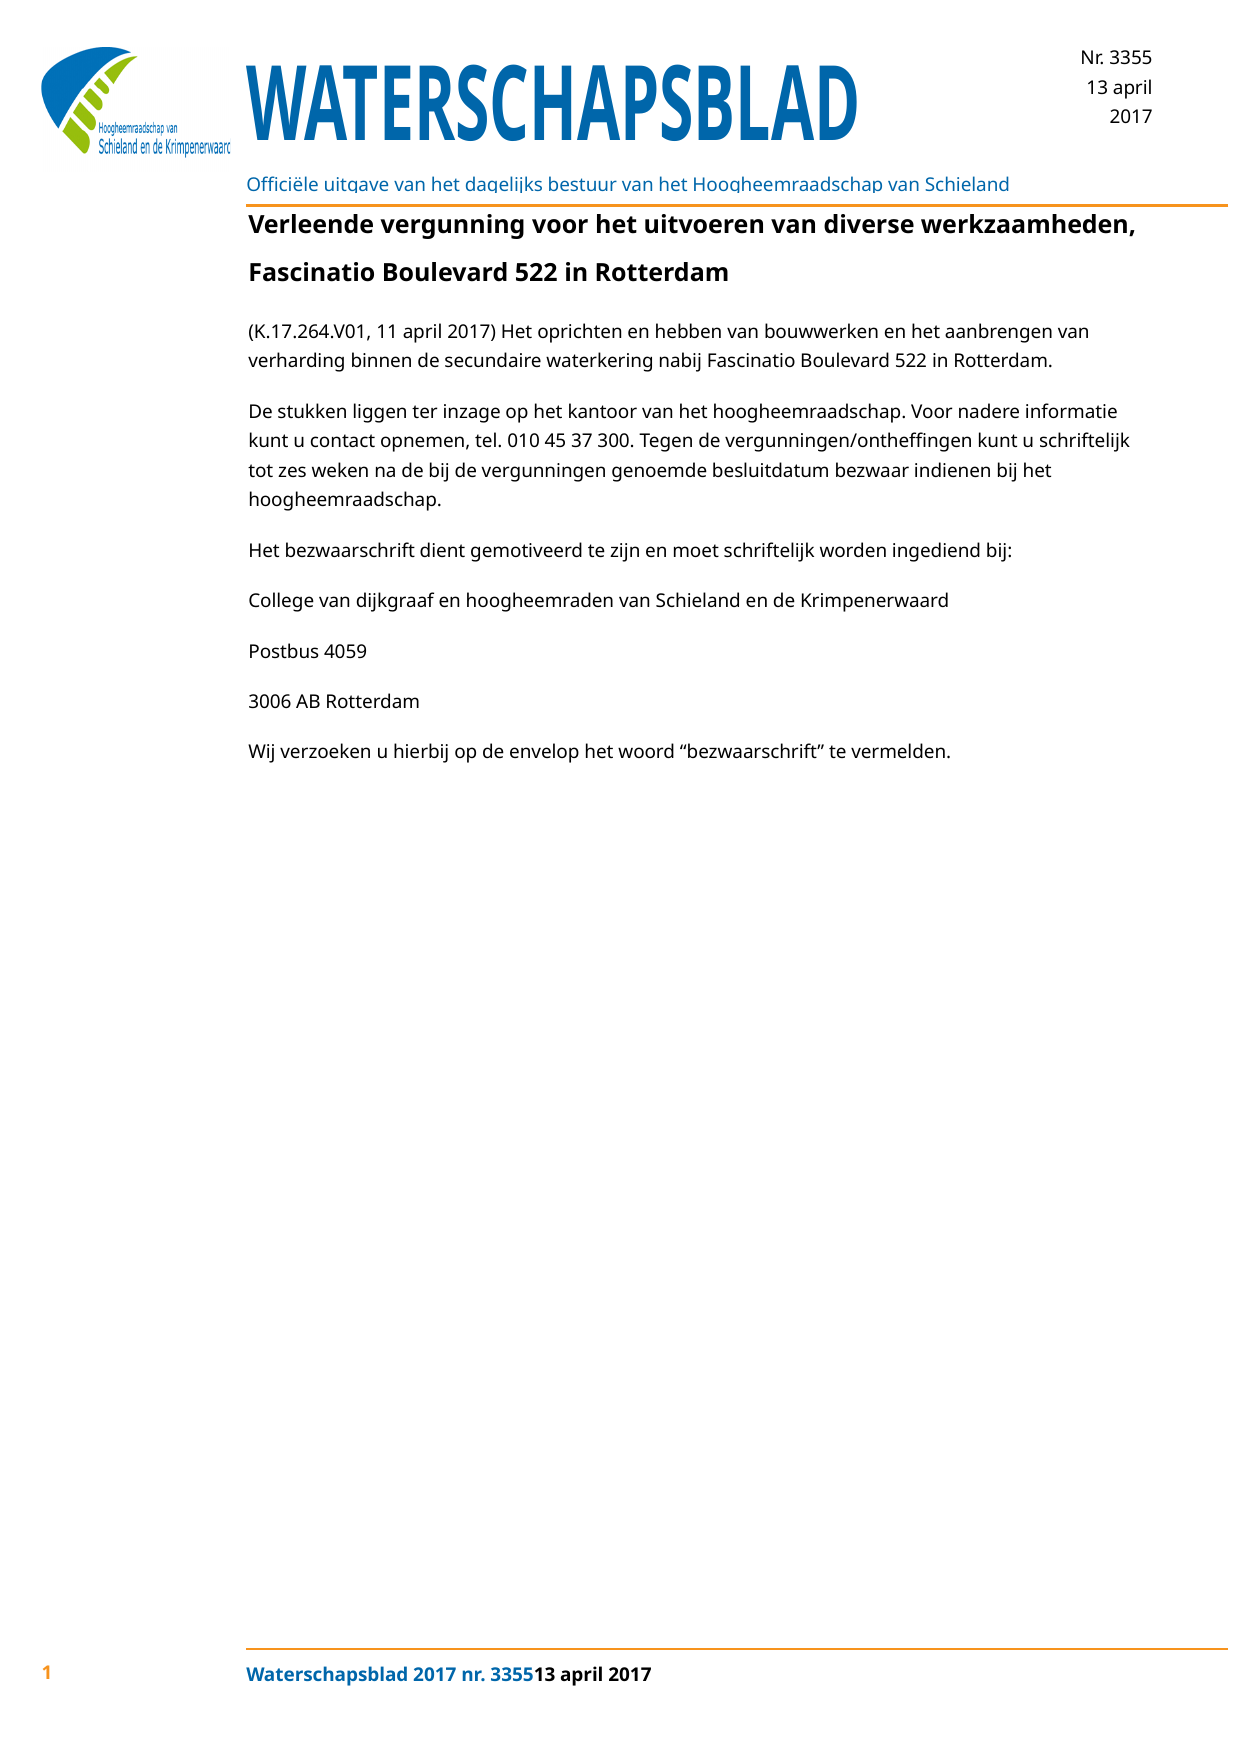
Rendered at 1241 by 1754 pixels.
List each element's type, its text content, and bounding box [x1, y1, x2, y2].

text Verleende vergunning voor het uitvoeren van diverse werkzaamheden, Fascinatio Boulevard 522 in Rotterdam [248, 207, 1152, 288]
text 3006 AB Rotterdam [248, 688, 1152, 714]
picture [41, 47, 231, 172]
text De stukken liggen ter inzage op het kantoor van het hoogheemraadschap. Voor nadere informatie kunt u contact opnemen, tel. 010 45 37 300. Tegen de vergunningen/ontheffingen kunt u schriftelijk tot zes weken na de bij de vergunningen genoemde besluitdatum bezwaar indienen bij het hoogheemraadschap. [248, 398, 1152, 512]
text College van dijkgraaf en hoogheemraden van Schieland en de Krimpenerwaard [248, 587, 1152, 613]
text Het bezwaarschrift dient gemotiveerd te zijn en moet schriftelijk worden ingediend bij: [248, 537, 1152, 563]
text (K.17.264.V01, 11 april 2017) Het oprichten en hebben van bouwwerken en het aanbrengen van verharding binnen de secundaire waterkering nabij Fascinatio Boulevard 522 in Rotterdam. [248, 318, 1152, 373]
text Postbus 4059 [248, 638, 1152, 664]
text Wij verzoeken u hierbij op de envelop het woord “bezwaarschrift” te vermelden. [248, 739, 1152, 764]
